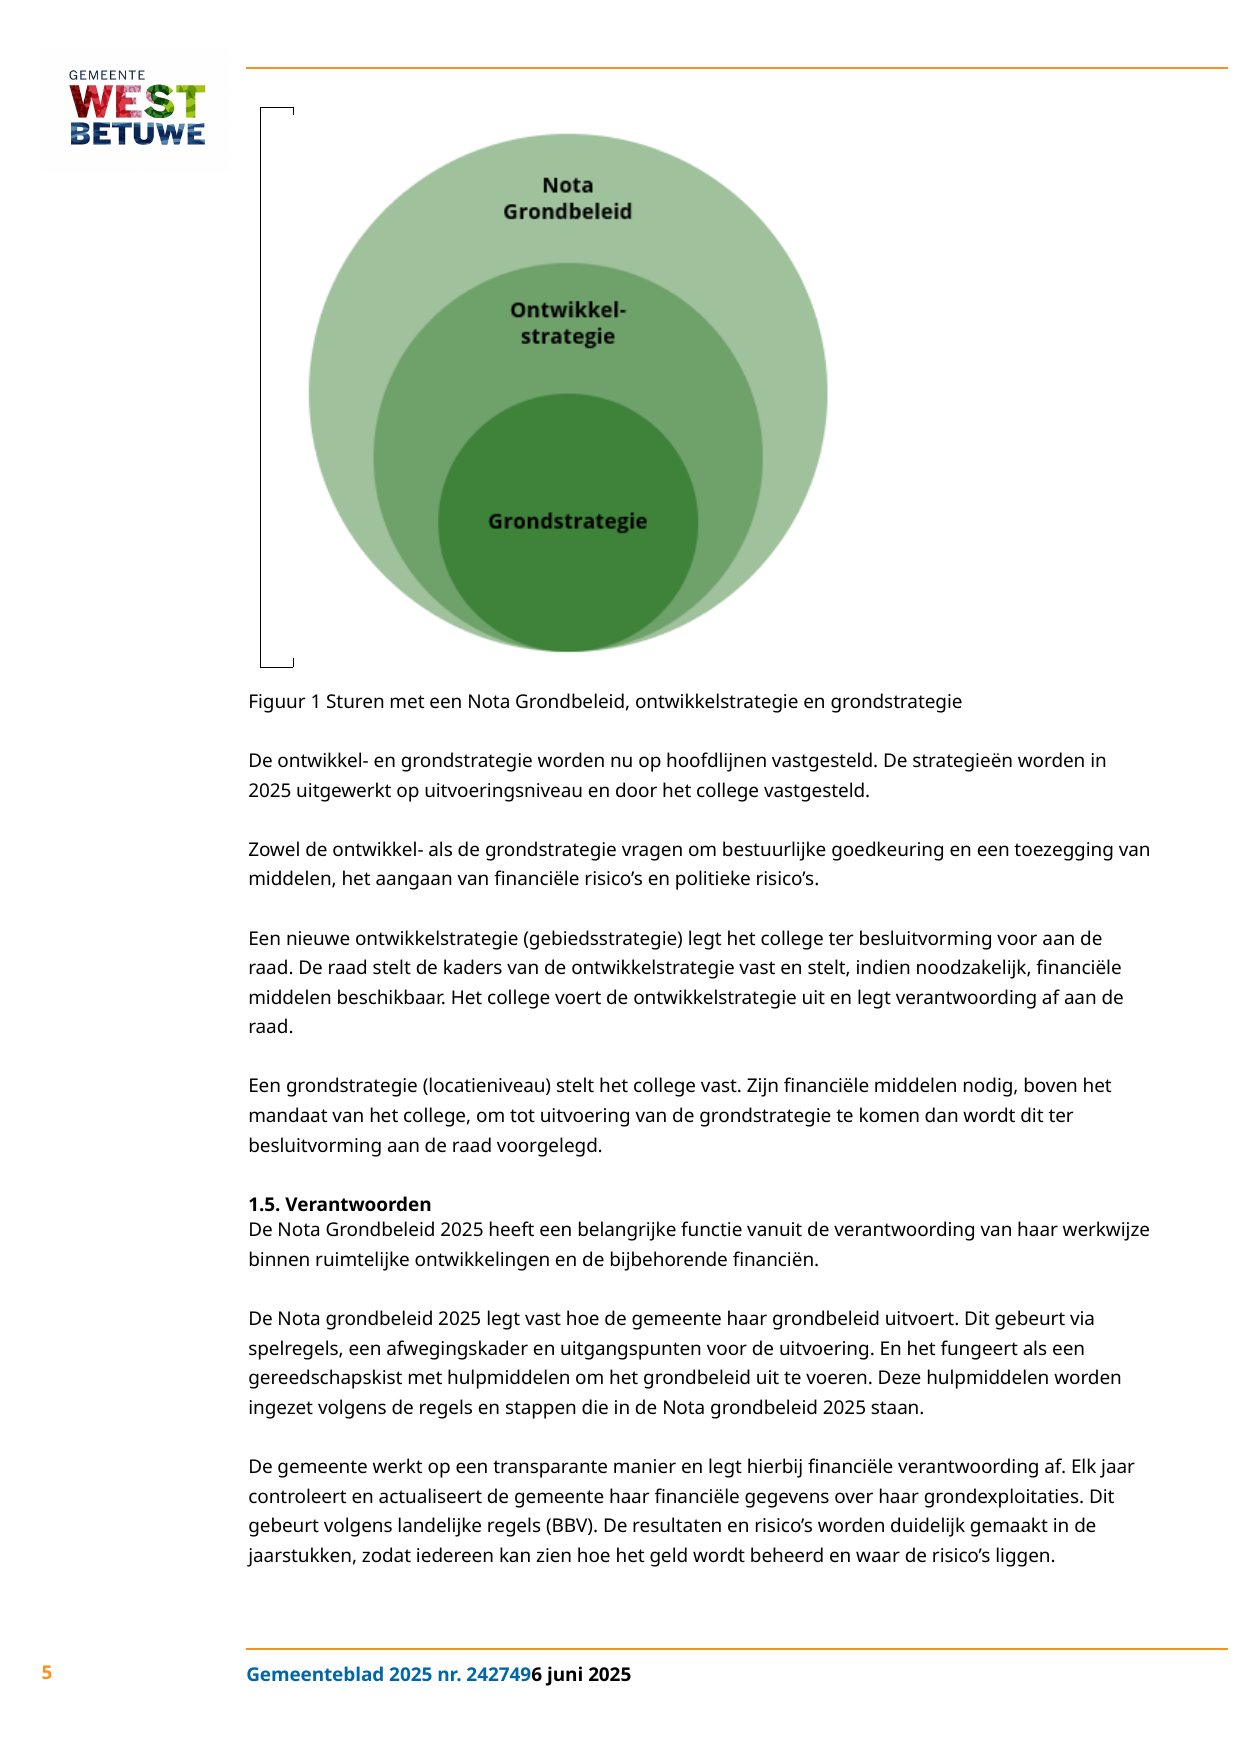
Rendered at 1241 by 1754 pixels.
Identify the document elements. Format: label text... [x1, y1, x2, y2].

text 1.5. Verantwoorden [248, 1191, 1152, 1217]
text Een nieuwe ontwikkelstrategie (gebiedsstrategie) legt het college ter besluitvorming voor aan de raad. De raad stelt de kaders van de ontwikkelstrategie vast en stelt, indien noodzakelijk, financiële middelen beschikbaar. Het college voert de ontwikkelstrategie uit en legt verantwoording af aan de raad. [248, 925, 1152, 1039]
text Een grondstrategie (locatieniveau) stelt het college vast. Zijn financiële middelen nodig, boven het mandaat van het college, om tot uitvoering van de grondstrategie te komen dan wordt dit ter besluitvorming aan de raad voorgelegd. [248, 1073, 1152, 1157]
text Figuur 1 Sturen met een Nota Grondbeleid, ontwikkelstrategie en grondstrategie [248, 688, 1152, 714]
picture [268, 115, 860, 658]
picture [41, 47, 231, 172]
text De ontwikkel- en grondstrategie worden nu op hoofdlijnen vastgesteld. De strategieën worden in 2025 uitgewerkt op uitvoeringsniveau en door het college vastgesteld. [248, 747, 1152, 802]
text Zowel de ontwikkel- als de grondstrategie vragen om bestuurlijke goedkeuring en een toezegging van middelen, het aangaan van financiële risico’s en politieke risico’s. [248, 836, 1152, 891]
text De Nota grondbeleid 2025 legt vast hoe de gemeente haar grondbeleid uitvoert. Dit gebeurt via spelregels, een afwegingskader en uitgangspunten voor de uitvoering. En het fungeert als een gereedschapskist met hulpmiddelen om het grondbeleid uit te voeren. Deze hulpmiddelen worden ingezet volgens de regels en stappen die in de Nota grondbeleid 2025 staan. [248, 1305, 1152, 1420]
text De Nota Grondbeleid 2025 heeft een belangrijke functie vanuit de verantwoording van haar werkwijze binnen ruimtelijke ontwikkelingen en de bijbehorende financiën. [248, 1217, 1152, 1272]
text De gemeente werkt op een transparante manier en legt hierbij financiële verantwoording af. Elk jaar controleert en actualiseert de gemeente haar financiële gegevens over haar grondexploitaties. Dit gebeurt volgens landelijke regels (BBV). De resultaten en risico’s worden duidelijk gemaakt in de jaarstukken, zodat iedereen kan zien hoe het geld wordt beheerd en waar de risico’s liggen. [248, 1453, 1152, 1568]
